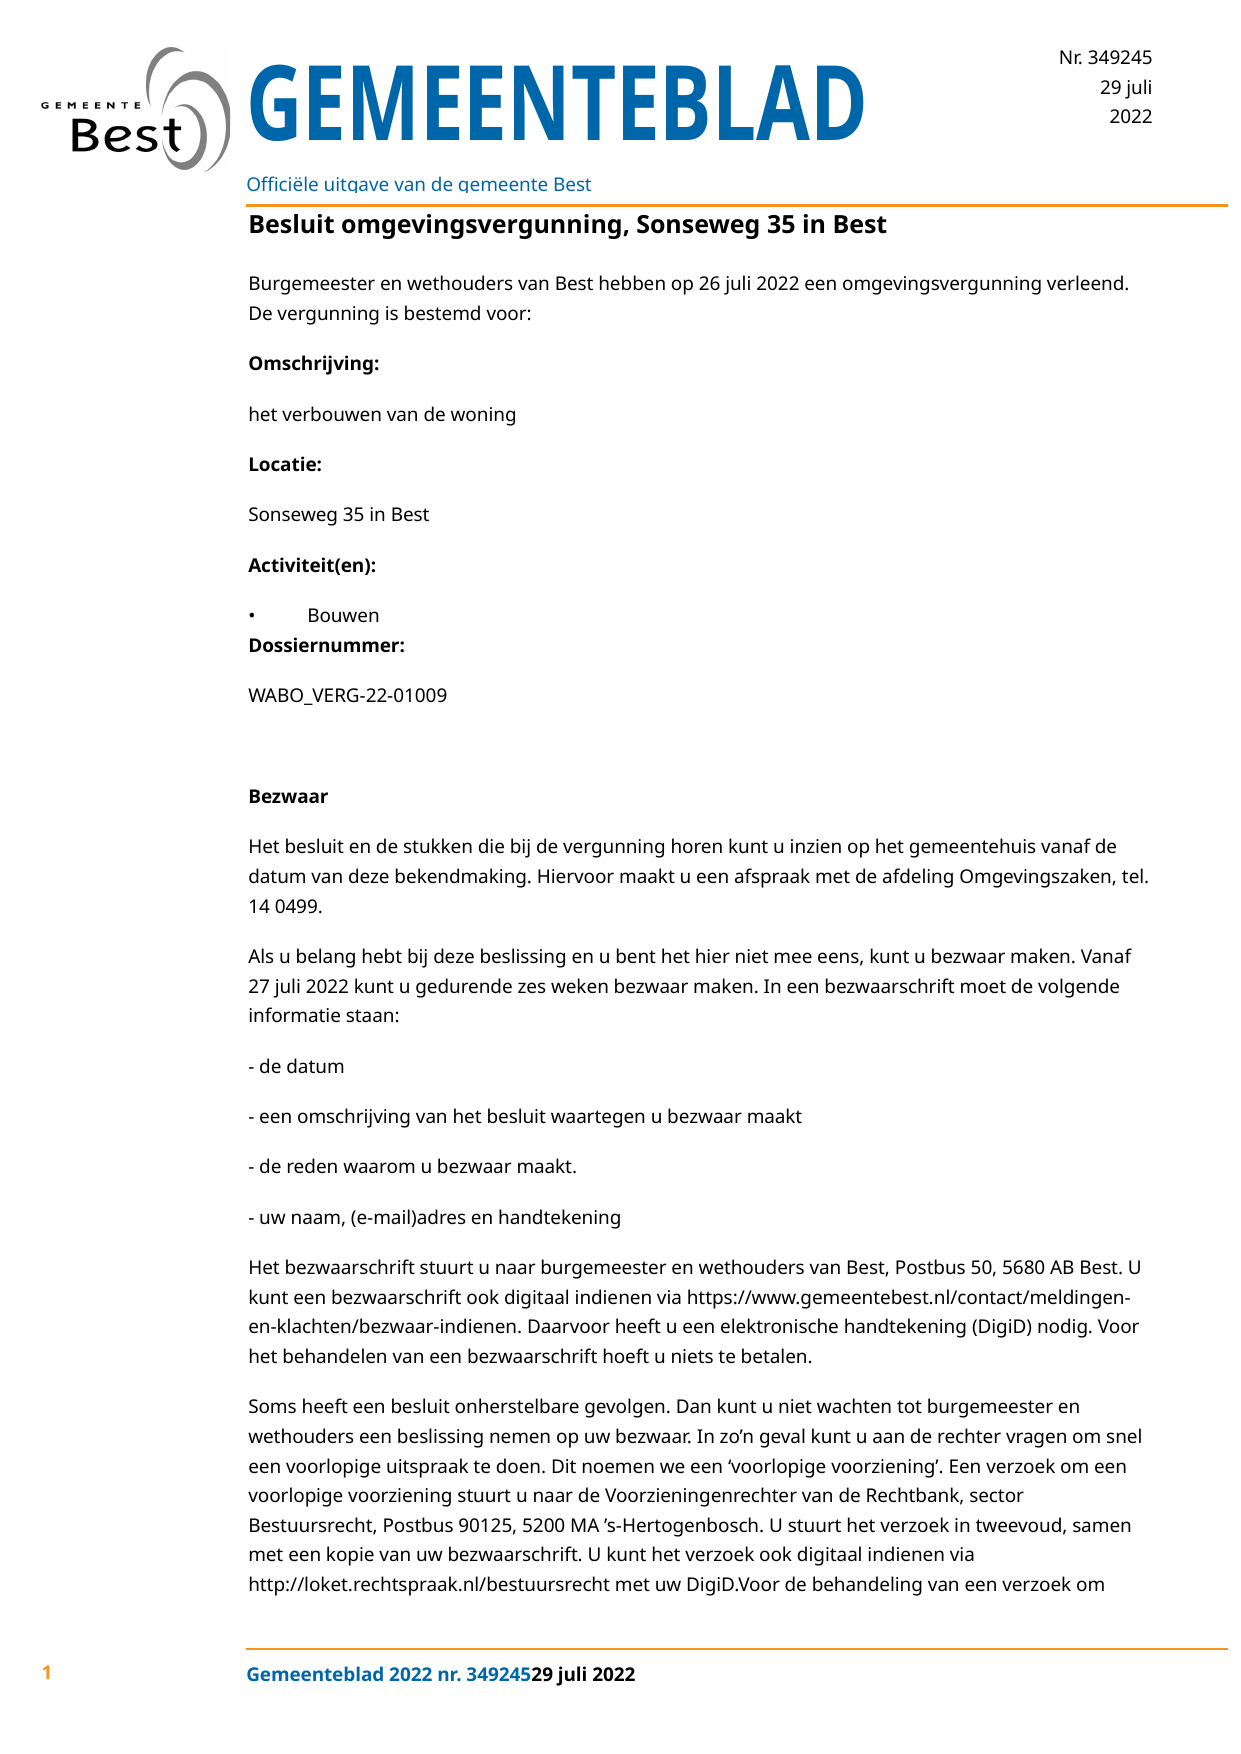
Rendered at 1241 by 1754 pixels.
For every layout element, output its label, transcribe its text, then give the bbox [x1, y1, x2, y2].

text het verbouwen van de woning [248, 401, 1152, 426]
text Sonseweg 35 in Best [248, 502, 1152, 527]
text Soms heeft een besluit onherstelbare gevolgen. Dan kunt u niet wachten tot burgemeester en wethouders een beslissing nemen op uw bezwaar. In zo’n geval kunt u aan de rechter vragen om snel een voorlopige uitspraak te doen. Dit noemen we een ‘voorlopige voorziening’. Een verzoek om een voorlopige voorziening stuurt u naar de Voorzieningenrechter van de Rechtbank, sector Bestuursrecht, Postbus 90125, 5200 MA ’s-Hertogenbosch. U stuurt het verzoek in tweevoud, samen met een kopie van uw bezwaarschrift. U kunt het verzoek ook digitaal indienen via http://loket.rechtspraak.nl/bestuursrecht met uw DigiD.Voor de behandeling van een verzoek om [248, 1394, 1152, 1597]
text - de datum [248, 1053, 1152, 1078]
text Het besluit en de stukken die bij de vergunning horen kunt u inzien op het gemeentehuis vanaf de datum van deze bekendmaking. Hiervoor maakt u een afspraak met de afdeling Omgevingszaken, tel. 14 0499. [248, 834, 1152, 918]
list Bouwen [248, 602, 1152, 628]
text Besluit omgevingsvergunning, Sonseweg 35 in Best [248, 207, 1152, 241]
text Dossiernummer: [248, 632, 1152, 658]
text Bezwaar [248, 783, 1152, 809]
text Activiteit(en): [248, 552, 1152, 578]
text - uw naam, (e-mail)adres en handtekening [248, 1204, 1152, 1230]
text Burgemeester en wethouders van Best hebben op 26 juli 2022 een omgevingsvergunning verleend. De vergunning is bestemd voor: [248, 270, 1152, 326]
text Als u belang hebt bij deze beslissing en u bent het hier niet mee eens, kunt u bezwaar maken. Vanaf 27 juli 2022 kunt u gedurende zes weken bezwaar maken. In een bezwaarschrift moet de volgende informatie staan: [248, 943, 1152, 1028]
text Het bezwaarschrift stuurt u naar burgemeester en wethouders van Best, Postbus 50, 5680 AB Best. U kunt een bezwaarschrift ook digitaal indienen via https://www.gemeentebest.nl/contact/meldingen-en-klachten/bezwaar-indienen. Daarvoor heeft u een elektronische handtekening (DigiD) nodig. Voor het behandelen van een bezwaarschrift hoeft u niets te betalen. [248, 1254, 1152, 1369]
text Omschrijving: [248, 350, 1152, 376]
text - de reden waarom u bezwaar maakt. [248, 1154, 1152, 1179]
picture [41, 47, 231, 172]
text Locatie: [248, 451, 1152, 477]
text WABO_VERG-22-01009 [248, 682, 1152, 708]
text - een omschrijving van het besluit waartegen u bezwaar maakt [248, 1103, 1152, 1129]
